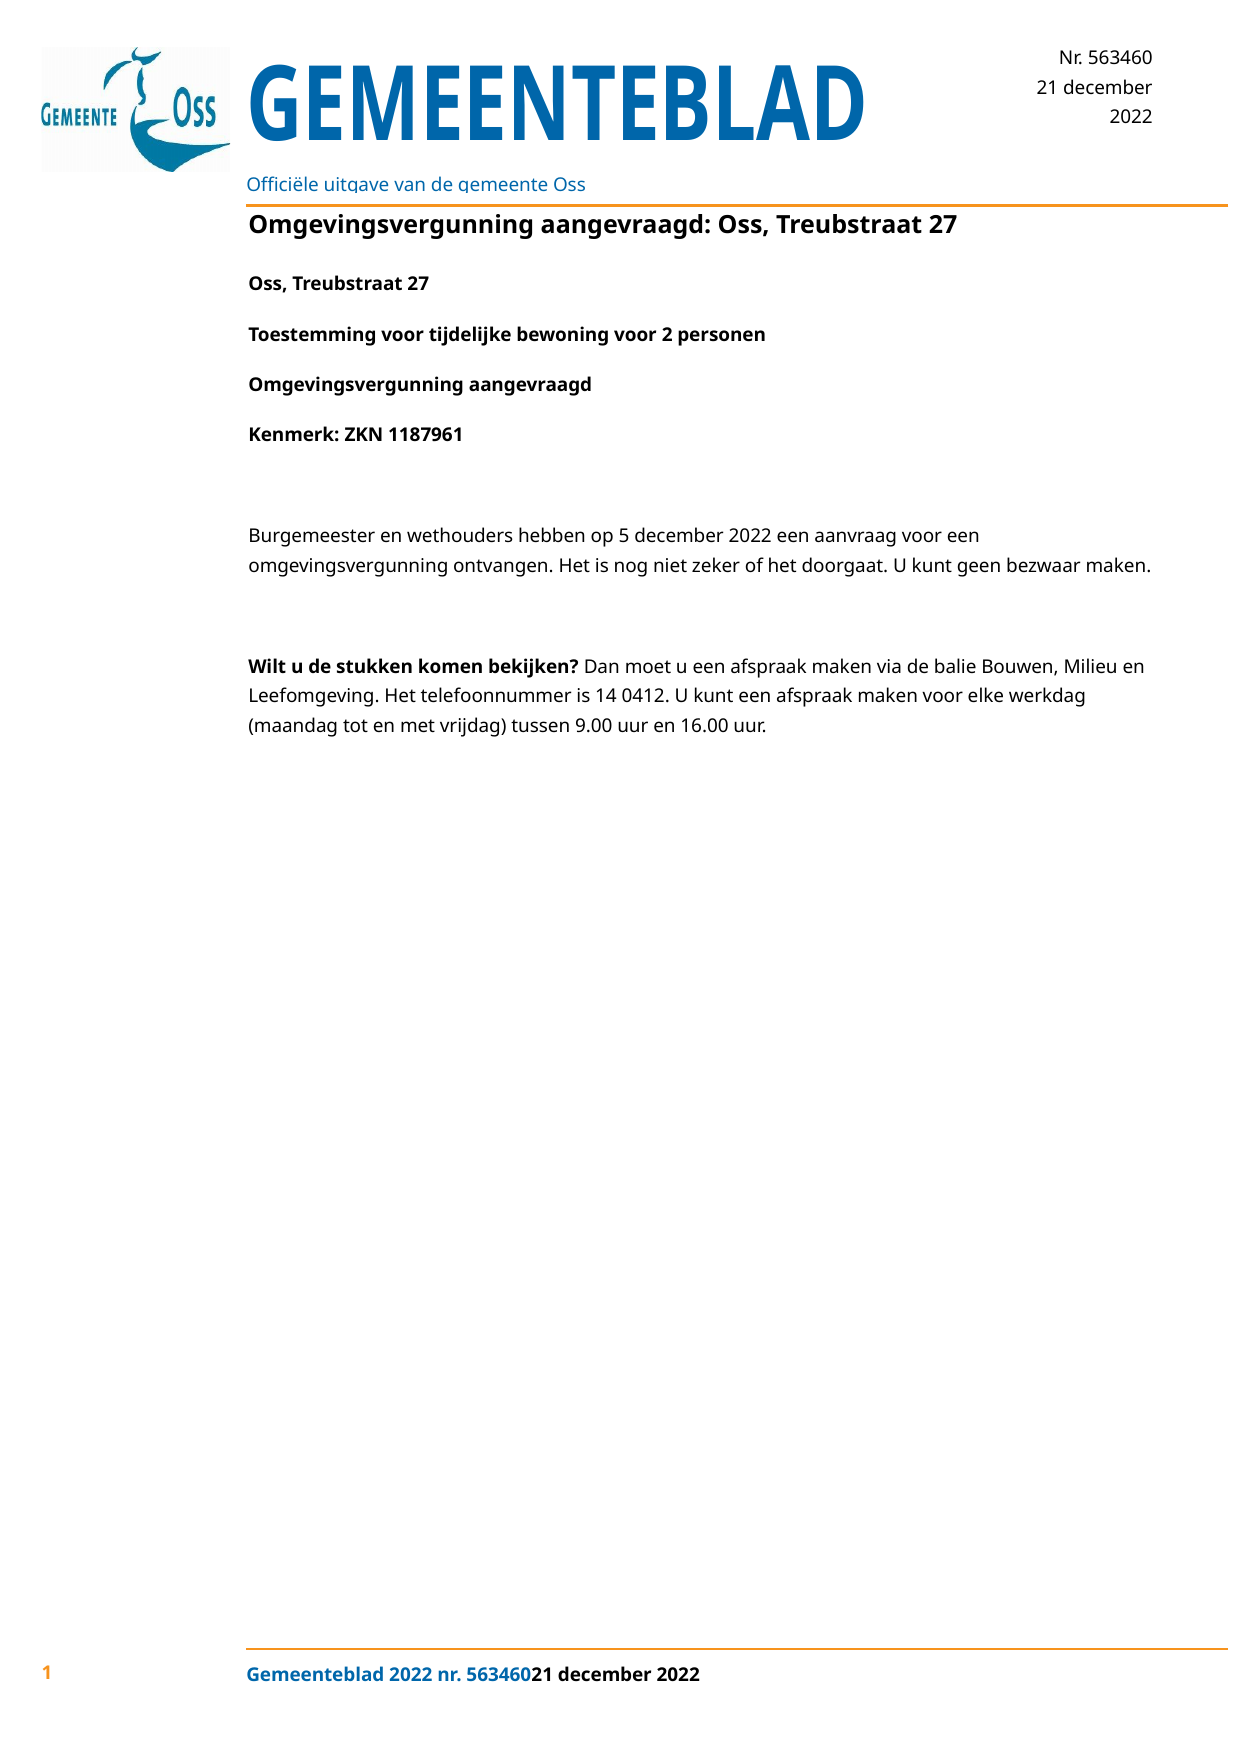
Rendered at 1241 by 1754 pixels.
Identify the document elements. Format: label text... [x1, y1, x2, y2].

text Omgevingsvergunning aangevraagd: Oss, Treubstraat 27 [248, 207, 1152, 241]
text Omgevingsvergunning aangevraagd [248, 371, 1152, 397]
text Kenmerk: ZKN 1187961 [248, 422, 1152, 447]
text Burgemeester en wethouders hebben op 5 december 2022 een aanvraag voor een omgevingsvergunning ontvangen. Het is nog niet zeker of het doorgaat. U kunt geen bezwaar maken. [248, 522, 1152, 578]
text Wilt u de stukken komen bekijken? Dan moet u een afspraak maken via de balie Bouwen, Milieu en Leefomgeving. Het telefoonnummer is 14 0412. U kunt een afspraak maken voor elke werkdag (maandag tot en met vrijdag) tussen 9.00 uur en 16.00 uur. [248, 653, 1152, 738]
text Oss, Treubstraat 27 [248, 270, 1152, 296]
picture [41, 47, 231, 172]
text Toestemming voor tijdelijke bewoning voor 2 personen [248, 321, 1152, 346]
